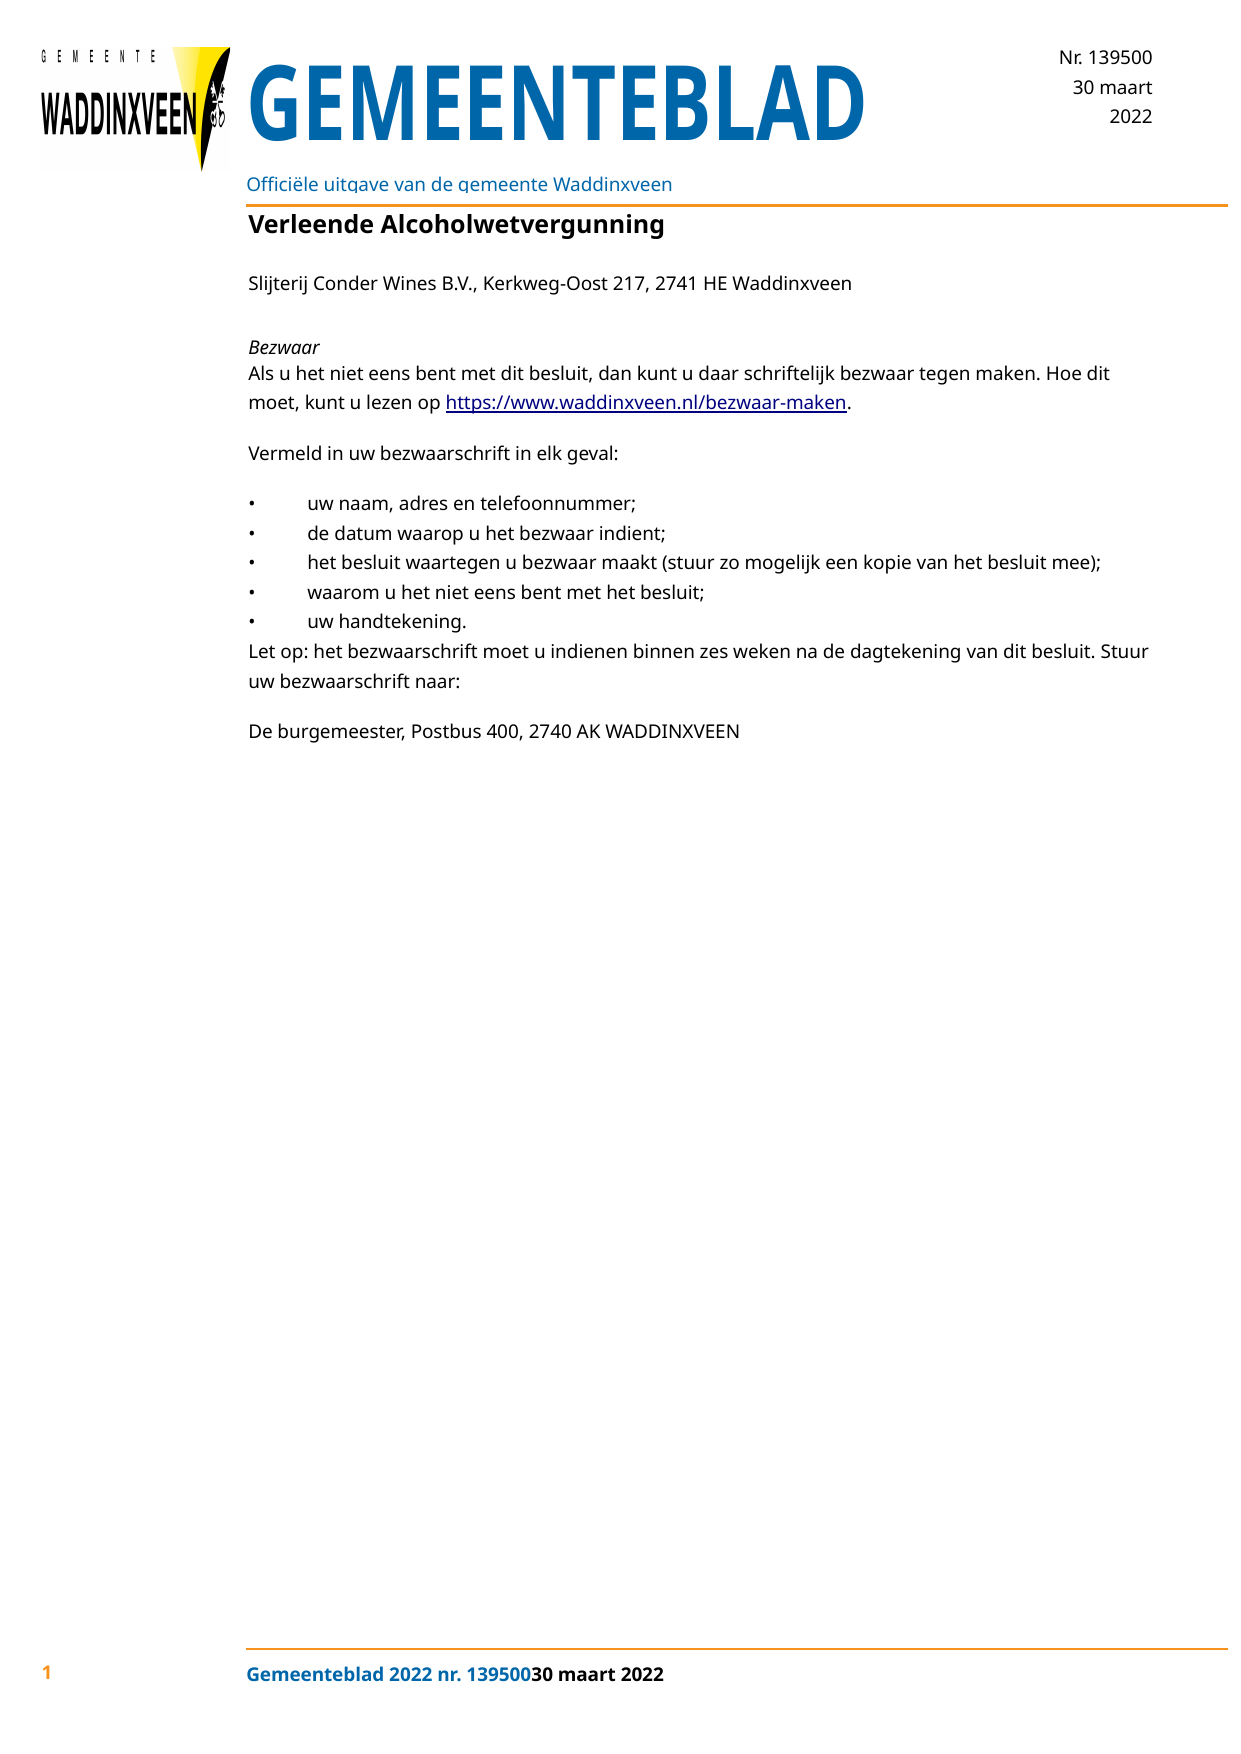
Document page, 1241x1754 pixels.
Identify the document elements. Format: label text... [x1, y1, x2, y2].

list uw handtekening. [248, 609, 1152, 634]
list waarom u het niet eens bent met het besluit; [248, 579, 1152, 605]
text Slijterij Conder Wines B.V., Kerkweg-Oost 217, 2741 HE Waddinxveen [248, 270, 1152, 296]
text Als u het niet eens bent met dit besluit, dan kunt u daar schriftelijk bezwaar tegen maken. Hoe dit moet, kunt u lezen op https://www.waddinxveen.nl/bezwaar-maken. [248, 360, 1152, 415]
text Let op: het bezwaarschrift moet u indienen binnen zes weken na de dagtekening van dit besluit. Stuur uw bezwaarschrift naar: [248, 638, 1152, 694]
list uw naam, adres en telefoonnummer; [248, 490, 1152, 516]
list het besluit waartegen u bezwaar maakt (stuur zo mogelijk een kopie van het besluit mee); [248, 549, 1152, 575]
text Verleende Alcoholwetvergunning [248, 207, 1152, 241]
list de datum waarop u het bezwaar indient; [248, 520, 1152, 546]
picture [41, 47, 231, 172]
text Vermeld in uw bezwaarschrift in elk geval: [248, 440, 1152, 466]
text Bezwaar [248, 334, 1152, 360]
text De burgemeester, Postbus 400, 2740 AK WADDINXVEEN [248, 718, 1152, 744]
